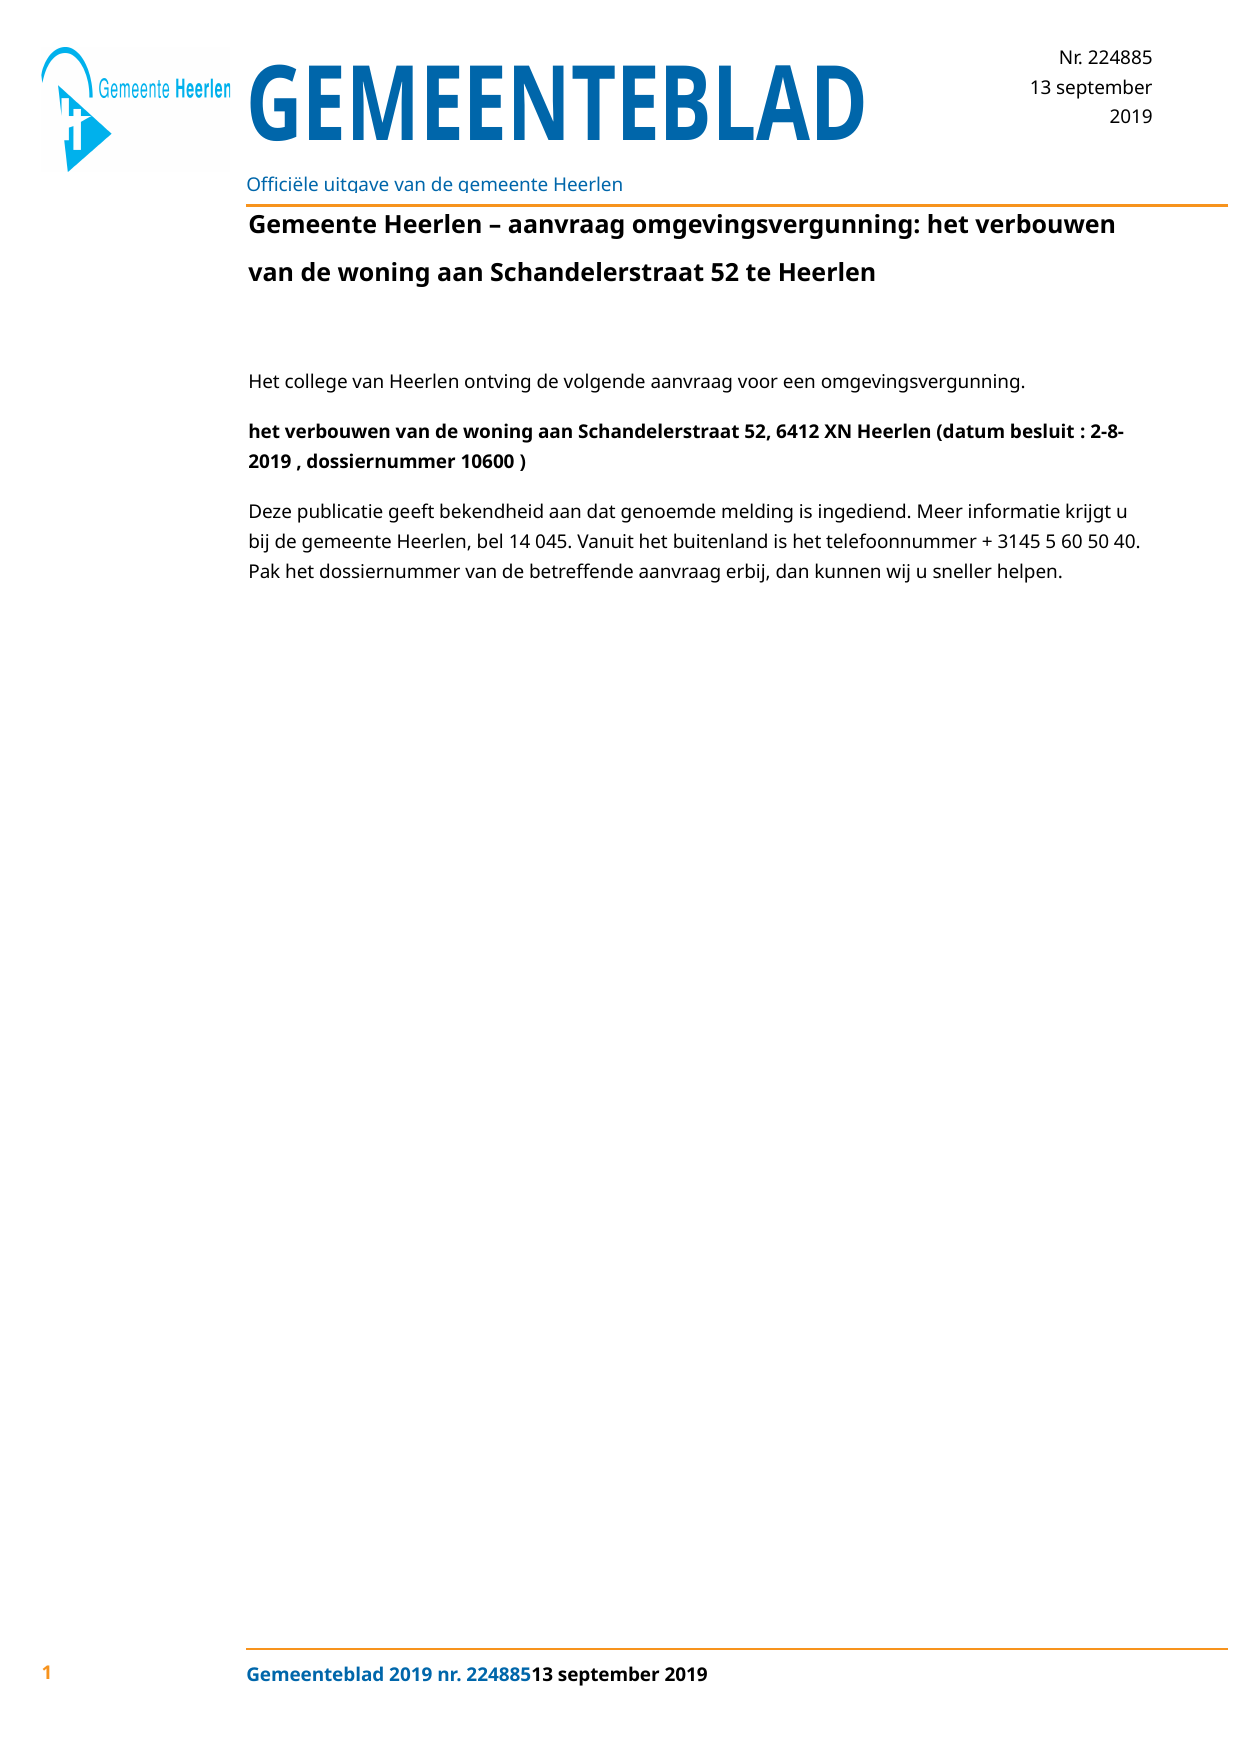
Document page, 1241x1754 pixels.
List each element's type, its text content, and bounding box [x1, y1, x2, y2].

text Deze publicatie geeft bekendheid aan dat genoemde melding is ingediend. Meer informatie krijgt u bij de gemeente Heerlen, bel 14 045. Vanuit het buitenland is het telefoonnummer + 3145 5 60 50 40. Pak het dossiernummer van de betreffende aanvraag erbij, dan kunnen wij u sneller helpen. [248, 499, 1152, 584]
picture [41, 47, 231, 172]
text Gemeente Heerlen – aanvraag omgevingsvergunning: het verbouwen van de woning aan Schandelerstraat 52 te Heerlen [248, 207, 1152, 288]
picture [41, 47, 58, 70]
text Het college van Heerlen ontving de volgende aanvraag voor een omgevingsvergunning. [248, 368, 1152, 394]
text het verbouwen van de woning aan Schandelerstraat 52, 6412 XN Heerlen (datum besluit : 2-8-2019 , dossiernummer 10600 ) [248, 419, 1152, 474]
